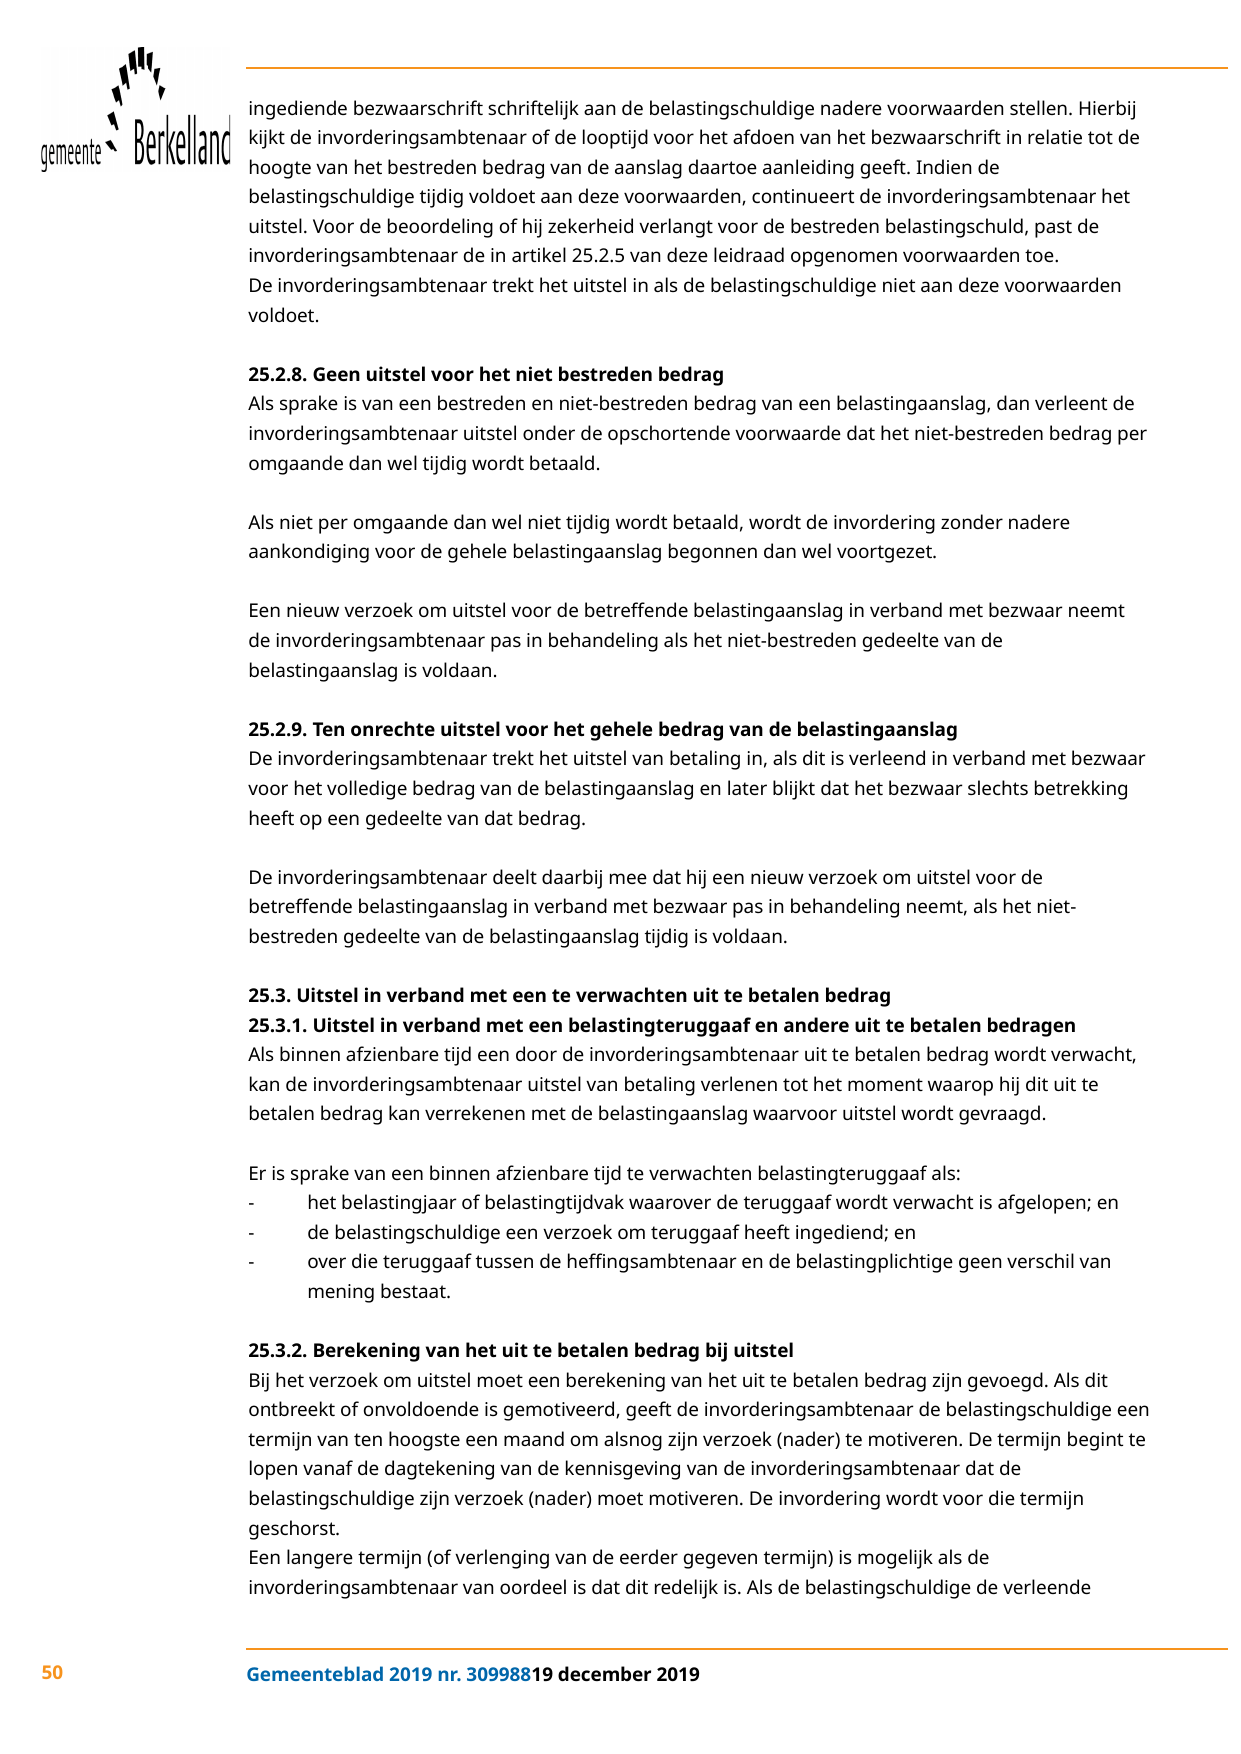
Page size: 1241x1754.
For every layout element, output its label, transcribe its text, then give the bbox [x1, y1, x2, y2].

list het belastingjaar of belastingtijdvak waarover de teruggaaf wordt verwacht is afgelopen; en [248, 1189, 1152, 1215]
list over die teruggaaf tussen de heffingsambtenaar en de belastingplichtige geen verschil van mening bestaat. [248, 1248, 1152, 1304]
text Als binnen afzienbare tijd een door de invorderingsambtenaar uit te betalen bedrag wordt verwacht, kan de invorderingsambtenaar uitstel van betaling verlenen tot het moment waarop hij dit uit te betalen bedrag kan verrekenen met de belastingaanslag waarvoor uitstel wordt gevraagd. [248, 1041, 1152, 1126]
text ingediende bezwaarschrift schriftelijk aan de belastingschuldige nadere voorwaarden stellen. Hierbij kijkt de invorderingsambtenaar of de looptijd voor het afdoen van het bezwaarschrift in relatie tot de hoogte van het bestreden bedrag van de aanslag daartoe aanleiding geeft. Indien de belastingschuldige tijdig voldoet aan deze voorwaarden, continueert de invorderingsambtenaar het uitstel. Voor de beoordeling of hij zekerheid verlangt voor de bestreden belastingschuld, past de invorderingsambtenaar de in artikel 25.2.5 van deze leidraad opgenomen voorwaarden toe. [248, 95, 1152, 268]
text De invorderingsambtenaar deelt daarbij mee dat hij een nieuw verzoek om uitstel voor de betreffende belastingaanslag in verband met bezwaar pas in behandeling neemt, als het niet-bestreden gedeelte van de belastingaanslag tijdig is voldaan. [248, 864, 1152, 949]
text 25.2.8. Geen uitstel voor het niet bestreden bedrag [248, 361, 1152, 387]
text De invorderingsambtenaar trekt het uitstel van betaling in, als dit is verleend in verband met bezwaar voor het volledige bedrag van de belastingaanslag en later blijkt dat het bezwaar slechts betrekking heeft op een gedeelte van dat bedrag. [248, 746, 1152, 831]
text 25.3.1. Uitstel in verband met een belastingteruggaaf en andere uit te betalen bedragen [248, 1012, 1152, 1038]
text De invorderingsambtenaar trekt het uitstel in als de belastingschuldige niet aan deze voorwaarden voldoet. [248, 272, 1152, 328]
text Als sprake is van een bestreden en niet-bestreden bedrag van een belastingaanslag, dan verleent de invorderingsambtenaar uitstel onder de opschortende voorwaarde dat het niet-bestreden bedrag per omgaande dan wel tijdig wordt betaald. [248, 391, 1152, 476]
text 25.2.9. Ten onrechte uitstel voor het gehele bedrag van de belastingaanslag [248, 716, 1152, 742]
list de belastingschuldige een verzoek om teruggaaf heeft ingediend; en [248, 1219, 1152, 1245]
text 25.3.2. Berekening van het uit te betalen bedrag bij uitstel [248, 1337, 1152, 1363]
text Een langere termijn (of verlenging van de eerder gegeven termijn) is mogelijk als de invorderingsambtenaar van oordeel is dat dit redelijk is. Als de belastingschuldige de verleende [248, 1544, 1152, 1600]
text Bij het verzoek om uitstel moet een berekening van het uit te betalen bedrag zijn gevoegd. Als dit ontbreekt of onvoldoende is gemotiveerd, geeft de invorderingsambtenaar de belastingschuldige een termijn van ten hoogste een maand om alsnog zijn verzoek (nader) te motiveren. De termijn begint te lopen vanaf de dagtekening van de kennisgeving van de invorderingsambtenaar dat de belastingschuldige zijn verzoek (nader) moet motiveren. De invordering wordt voor die termijn geschorst. [248, 1367, 1152, 1541]
text Als niet per omgaande dan wel niet tijdig wordt betaald, wordt de invordering zonder nadere aankondiging voor de gehele belastingaanslag begonnen dan wel voortgezet. [248, 509, 1152, 564]
picture [41, 47, 231, 172]
text 25.3. Uitstel in verband met een te verwachten uit te betalen bedrag [248, 982, 1152, 1008]
text Er is sprake van een binnen afzienbare tijd te verwachten belastingteruggaaf als: [248, 1160, 1152, 1186]
text Een nieuw verzoek om uitstel voor de betreffende belastingaanslag in verband met bezwaar neemt de invorderingsambtenaar pas in behandeling als het niet-bestreden gedeelte van de belastingaanslag is voldaan. [248, 598, 1152, 683]
